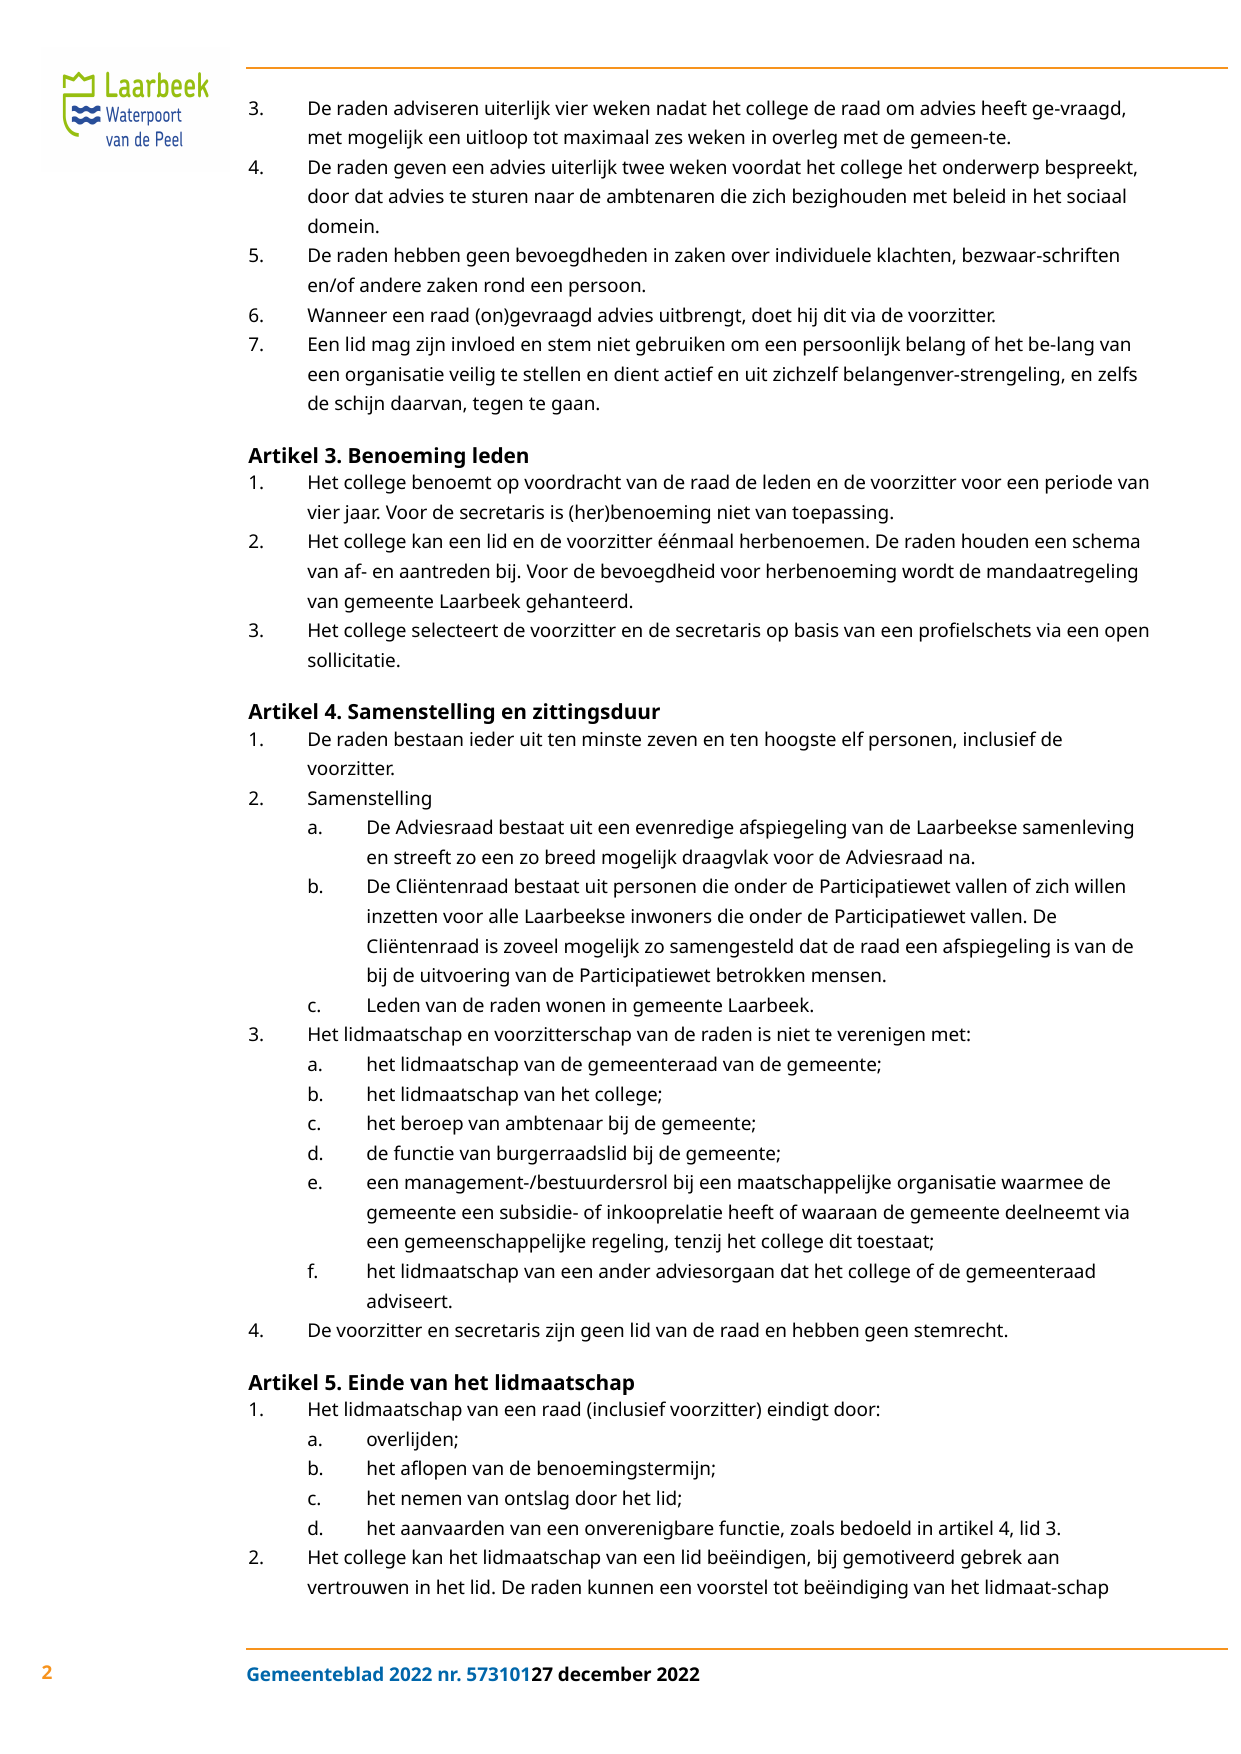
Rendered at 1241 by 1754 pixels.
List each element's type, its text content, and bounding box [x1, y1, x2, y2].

list De Adviesraad bestaat uit een evenredige afspiegeling van de Laarbeekse samenleving en streeft zo een zo breed mogelijk draagvlak voor de Adviesraad na. [307, 814, 1152, 870]
list Een lid mag zijn invloed en stem niet gebruiken om een persoonlijk belang of het be-lang van een organisatie veilig te stellen en dient actief en uit zichzelf belangenver-strengeling, en zelfs de schijn daarvan, tegen te gaan. [248, 331, 1152, 416]
list Samenstelling [248, 785, 1152, 811]
list Het college kan het lidmaatschap van een lid beëindigen, bij gemotiveerd gebrek aan vertrouwen in het lid. De raden kunnen een voorstel tot beëindiging van het lidmaat-schap [248, 1544, 1152, 1599]
list De Cliëntenraad bestaat uit personen die onder de Participatiewet vallen of zich willen inzetten voor alle Laarbeekse inwoners die onder de Participatiewet vallen. De Cliëntenraad is zoveel mogelijk zo samengesteld dat de raad een afspiegeling is van de bij de uitvoering van de Participatiewet betrokken mensen. [307, 874, 1152, 988]
list De voorzitter en secretaris zijn geen lid van de raad en hebben geen stemrecht. [248, 1317, 1152, 1343]
text Artikel 5. Einde van het lidmaatschap [248, 1368, 1152, 1396]
text Artikel 3. Benoeming leden [248, 441, 1152, 469]
list het lidmaatschap van de gemeenteraad van de gemeente; [307, 1051, 1152, 1077]
list De raden hebben geen bevoegdheden in zaken over individuele klachten, bezwaar-schriften en/of andere zaken rond een persoon. [248, 243, 1152, 298]
list het lidmaatschap van een ander adviesorgaan dat het college of de gemeenteraad adviseert. [307, 1258, 1152, 1314]
list De raden geven een advies uiterlijk twee weken voordat het college het onderwerp bespreekt, door dat advies te sturen naar de ambtenaren die zich bezighouden met beleid in het sociaal domein. [248, 154, 1152, 239]
list een management-/bestuurdersrol bij een maatschappelijke organisatie waarmee de gemeente een subsidie- of inkooprelatie heeft of waaraan de gemeente deelneemt via een gemeenschappelijke regeling, tenzij het college dit toestaat; [307, 1169, 1152, 1254]
list het lidmaatschap van het college; [307, 1081, 1152, 1107]
list Het college kan een lid en de voorzitter éénmaal herbenoemen. De raden houden een schema van af- en aantreden bij. Voor de bevoegdheid voor herbenoeming wordt de mandaatregeling van gemeente Laarbeek gehanteerd. [248, 529, 1152, 613]
list Het lidmaatschap en voorzitterschap van de raden is niet te verenigen met: [248, 1022, 1152, 1047]
list Het lidmaatschap van een raad (inclusief voorzitter) eindigt door: [248, 1396, 1152, 1422]
picture [41, 47, 231, 172]
list het aanvaarden van een onverenigbare functie, zoals bedoeld in artikel 4, lid 3. [307, 1515, 1152, 1540]
list Het college benoemt op voordracht van de raad de leden en de voorzitter voor een periode van vier jaar. Voor de secretaris is (her)benoeming niet van toepassing. [248, 469, 1152, 525]
list het beroep van ambtenaar bij de gemeente; [307, 1110, 1152, 1136]
list Wanneer een raad (on)gevraagd advies uitbrengt, doet hij dit via de voorzitter. [248, 302, 1152, 328]
list De raden bestaan ieder uit ten minste zeven en ten hoogste elf personen, inclusief de voorzitter. [248, 726, 1152, 781]
list de functie van burgerraadslid bij de gemeente; [307, 1140, 1152, 1166]
list overlijden; [307, 1426, 1152, 1452]
text Artikel 4. Samenstelling en zittingsduur [248, 697, 1152, 726]
list het aflopen van de benoemingstermijn; [307, 1456, 1152, 1481]
list De raden adviseren uiterlijk vier weken nadat het college de raad om advies heeft ge-vraagd, met mogelijk een uitloop tot maximaal zes weken in overleg met de gemeen-te. [248, 95, 1152, 150]
list Leden van de raden wonen in gemeente Laarbeek. [307, 992, 1152, 1018]
list Het college selecteert de voorzitter en de secretaris op basis van een profielschets via een open sollicitatie. [248, 617, 1152, 673]
list het nemen van ontslag door het lid; [307, 1485, 1152, 1511]
